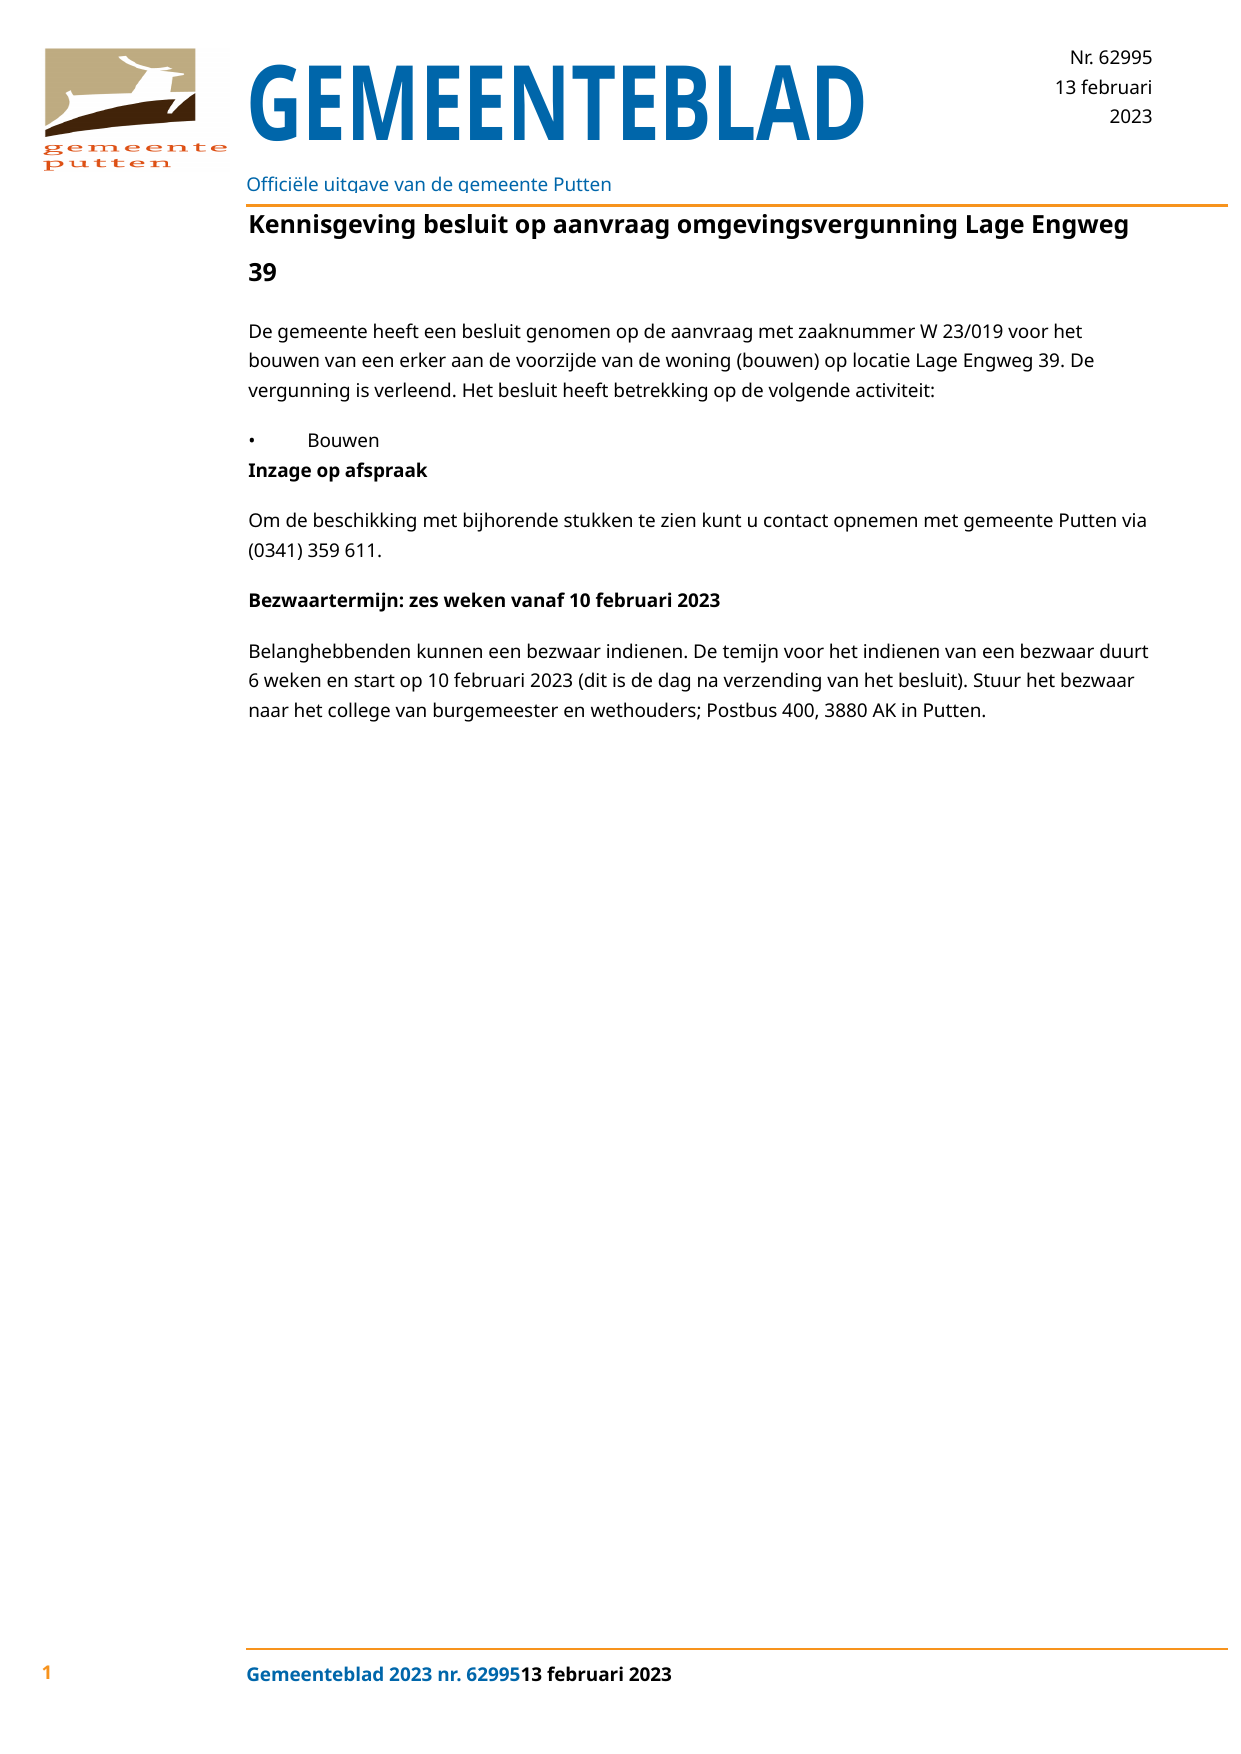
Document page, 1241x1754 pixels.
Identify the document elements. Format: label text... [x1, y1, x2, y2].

list Bouwen [248, 427, 1152, 453]
text De gemeente heeft een besluit genomen op de aanvraag met zaaknummer W 23/019 voor het bouwen van een erker aan de voorzijde van de woning (bouwen) op locatie Lage Engweg 39. De vergunning is verleend. Het besluit heeft betrekking op de volgende activiteit: [248, 318, 1152, 403]
text Inzage op afspraak [248, 457, 1152, 483]
picture [41, 47, 231, 172]
text Belanghebbenden kunnen een bezwaar indienen. De temijn voor het indienen van een bezwaar duurt 6 weken en start op 10 februari 2023 (dit is de dag na verzending van het besluit). Stuur het bezwaar naar het college van burgemeester en wethouders; Postbus 400, 3880 AK in Putten. [248, 638, 1152, 723]
text Kennisgeving besluit op aanvraag omgevingsvergunning Lage Engweg 39 [248, 207, 1152, 288]
text Bezwaartermijn: zes weken vanaf 10 februari 2023 [248, 587, 1152, 613]
text Om de beschikking met bijhorende stukken te zien kunt u contact opnemen met gemeente Putten via (0341) 359 611. [248, 507, 1152, 563]
